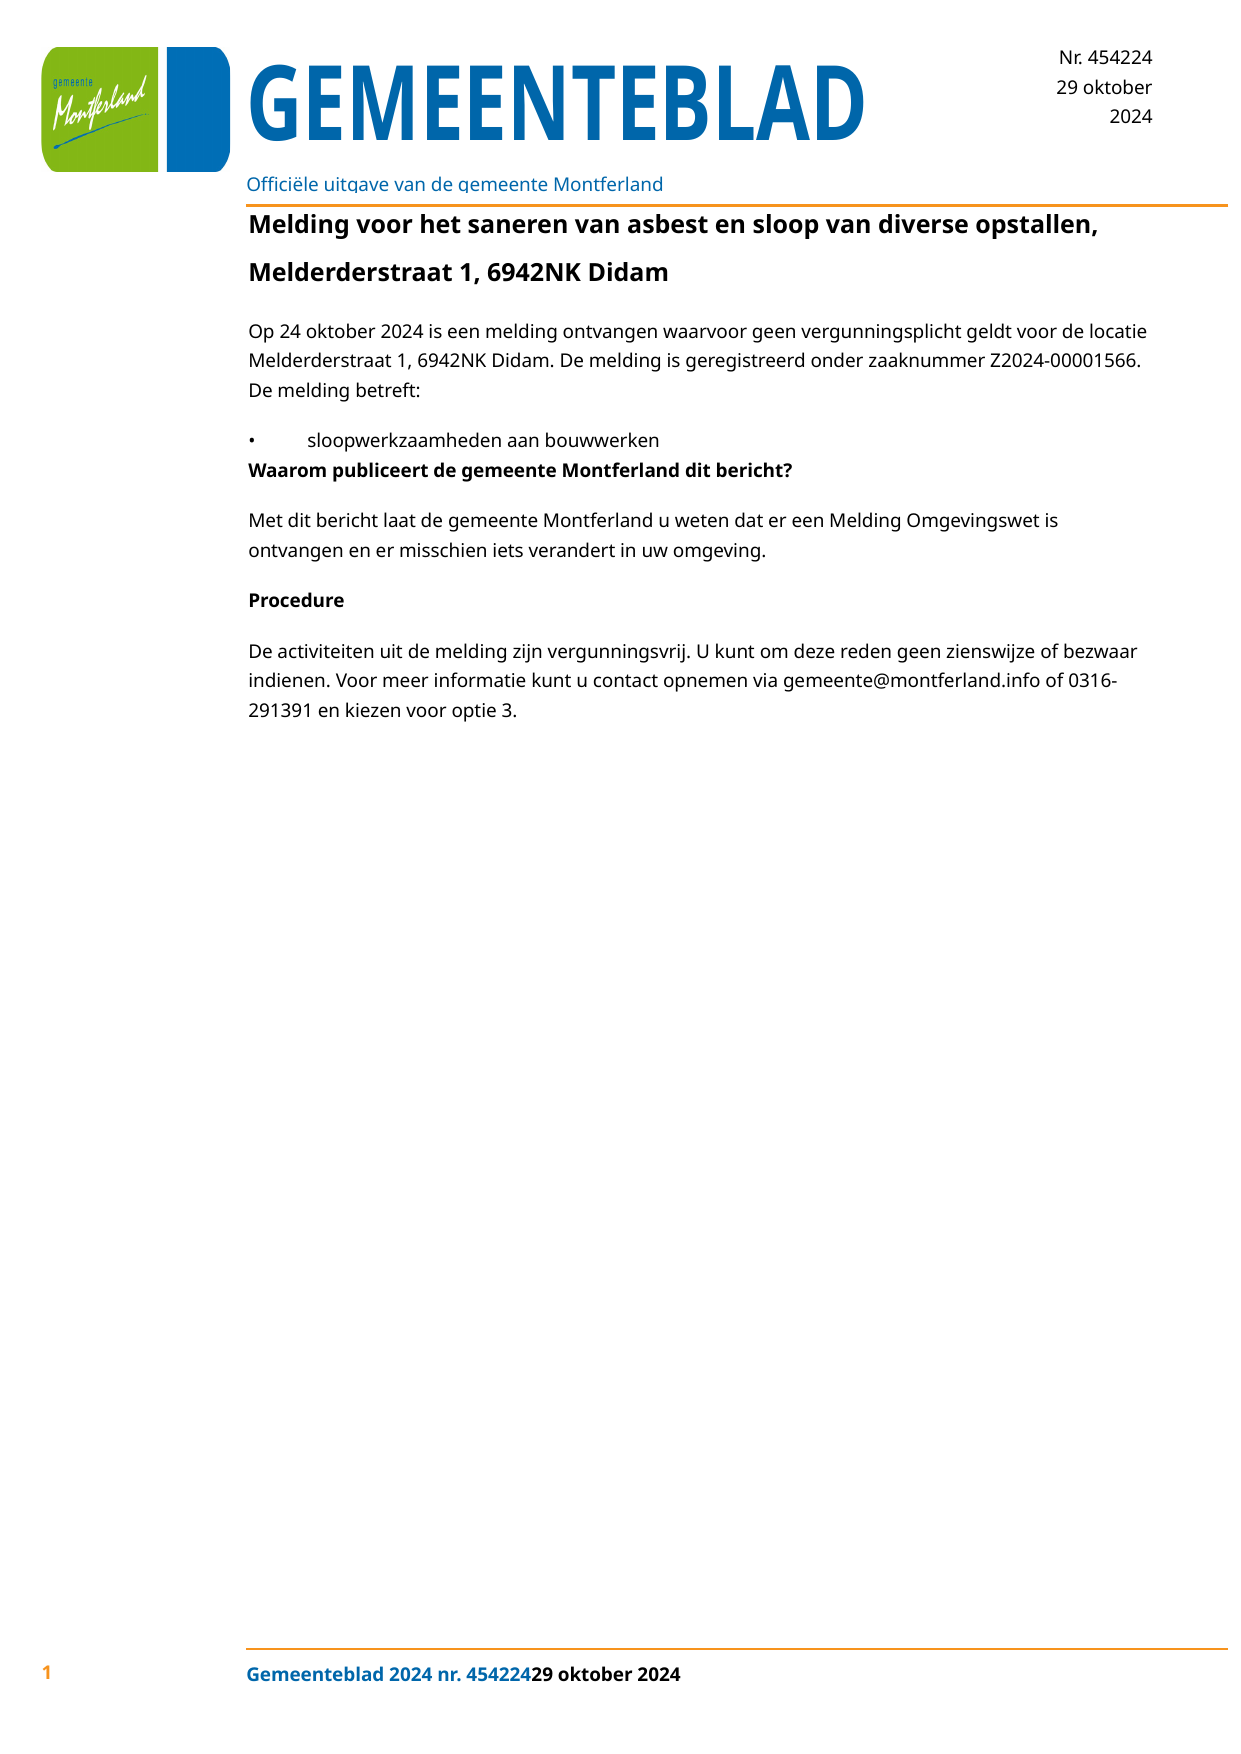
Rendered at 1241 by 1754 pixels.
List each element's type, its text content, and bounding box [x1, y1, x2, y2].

text Waarom publiceert de gemeente Montferland dit bericht? [248, 457, 1152, 483]
list sloopwerkzaamheden aan bouwwerken [248, 427, 1152, 453]
text Procedure [248, 587, 1152, 613]
text De activiteiten uit de melding zijn vergunningsvrij. U kunt om deze reden geen zienswijze of bezwaar indienen. Voor meer informatie kunt u contact opnemen via gemeente@montferland.info of 0316-291391 en kiezen voor optie 3. [248, 638, 1152, 723]
text Met dit bericht laat de gemeente Montferland u weten dat er een Melding Omgevingswet is ontvangen en er misschien iets verandert in uw omgeving. [248, 507, 1152, 563]
text Op 24 oktober 2024 is een melding ontvangen waarvoor geen vergunningsplicht geldt voor de locatie Melderderstraat 1, 6942NK Didam. De melding is geregistreerd onder zaaknummer Z2024-00001566. De melding betreft: [248, 318, 1152, 403]
picture [41, 47, 231, 172]
text Melding voor het saneren van asbest en sloop van diverse opstallen, Melderderstraat 1, 6942NK Didam [248, 207, 1152, 288]
